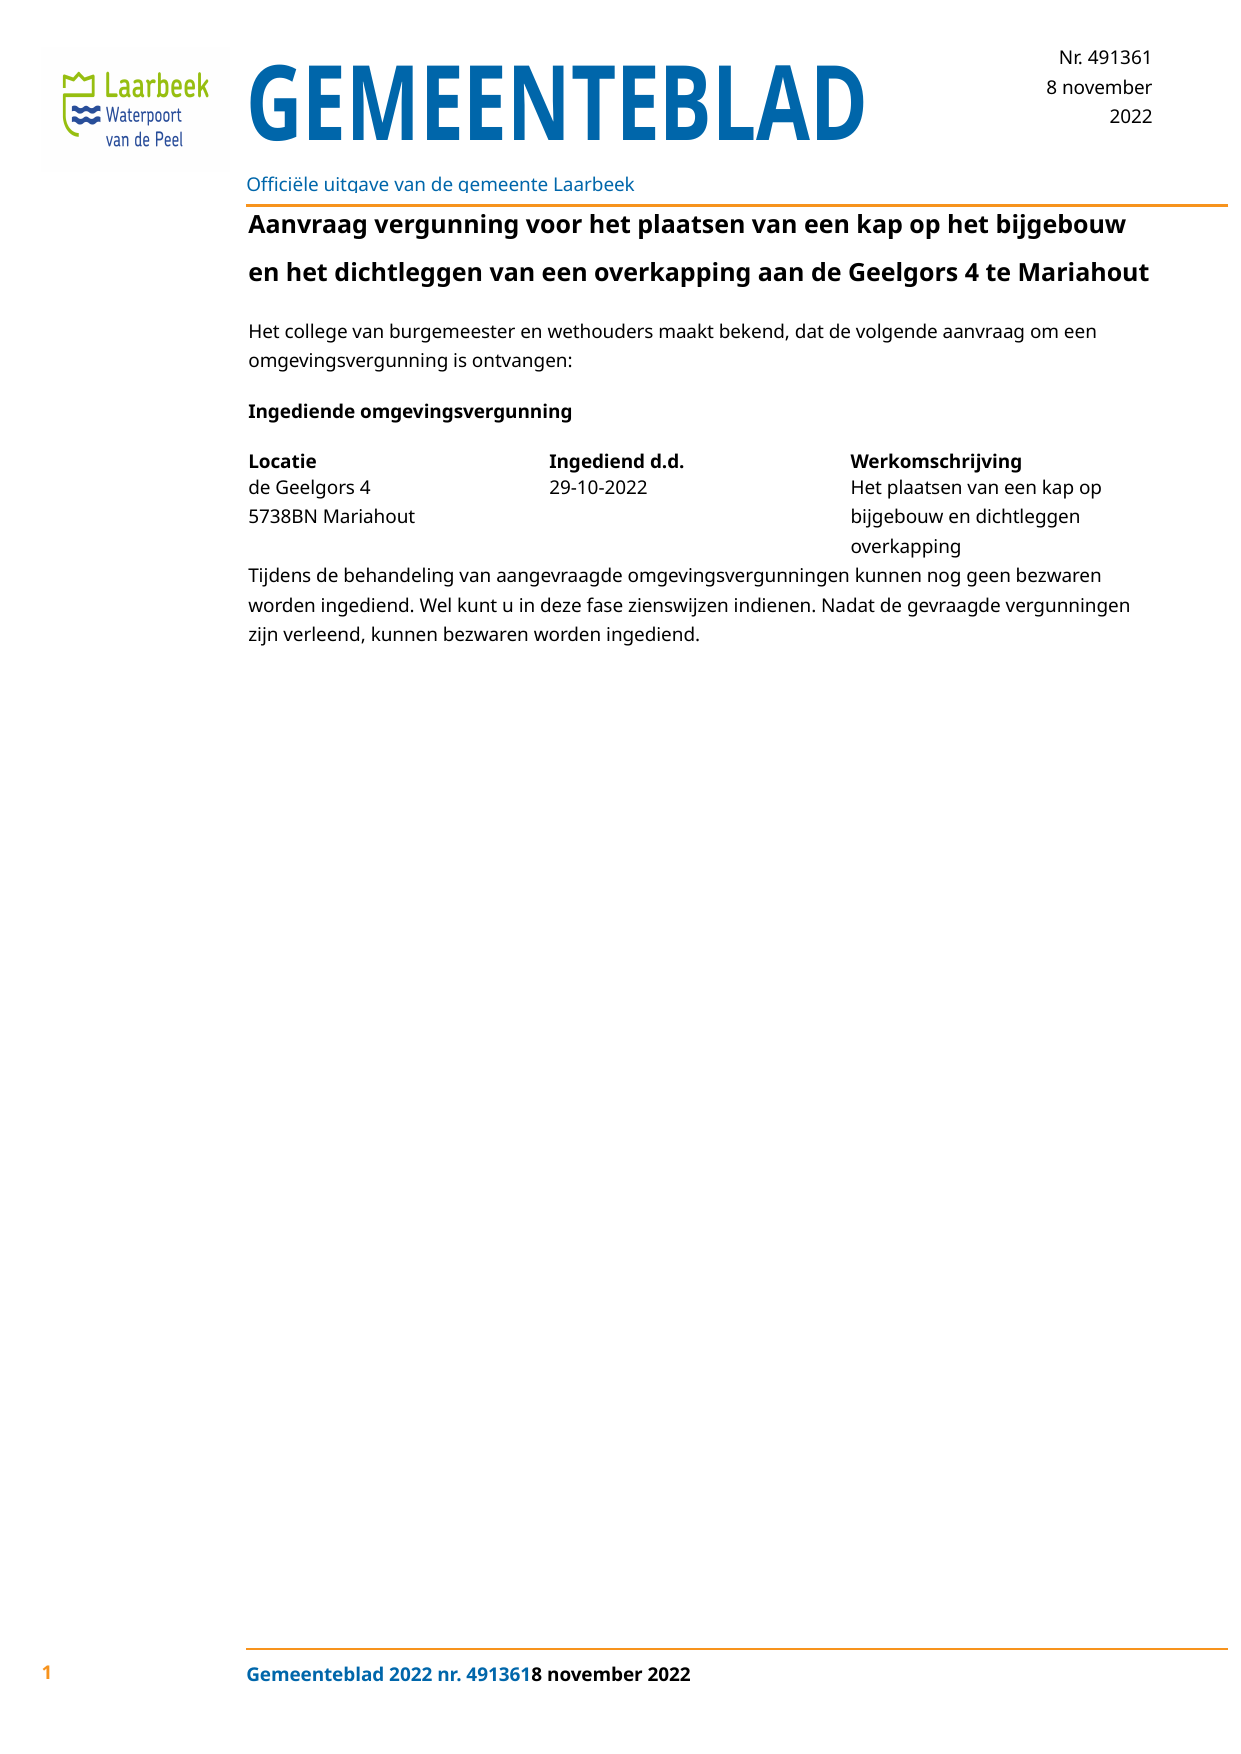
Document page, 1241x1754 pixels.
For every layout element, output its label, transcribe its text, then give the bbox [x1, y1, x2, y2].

table_header Ingediend d.d. [549, 449, 850, 474]
table_cell Het plaatsen van een kap op bijgebouw en dichtleggen overkapping [850, 474, 1152, 559]
text Ingediende omgevingsvergunning [248, 398, 1152, 424]
table_cell 29-10-2022 [549, 474, 850, 559]
text Het college van burgemeester en wethouders maakt bekend, dat de volgende aanvraag om een omgevingsvergunning is ontvangen: [248, 318, 1152, 373]
text Tijdens de behandeling van aangevraagde omgevingsvergunningen kunnen nog geen bezwaren worden ingediend. Wel kunt u in deze fase zienswijzen indienen. Nadat de gevraagde vergunningen zijn verleend, kunnen bezwaren worden ingediend. [248, 562, 1152, 647]
table_header Locatie [248, 449, 549, 474]
picture [41, 47, 231, 172]
table_header Werkomschrijving [850, 449, 1152, 474]
text Aanvraag vergunning voor het plaatsen van een kap op het bijgebouw en het dichtleggen van een overkapping aan de Geelgors 4 te Mariahout [248, 207, 1152, 288]
table_cell de Geelgors 4 5738BN Mariahout [248, 474, 549, 559]
